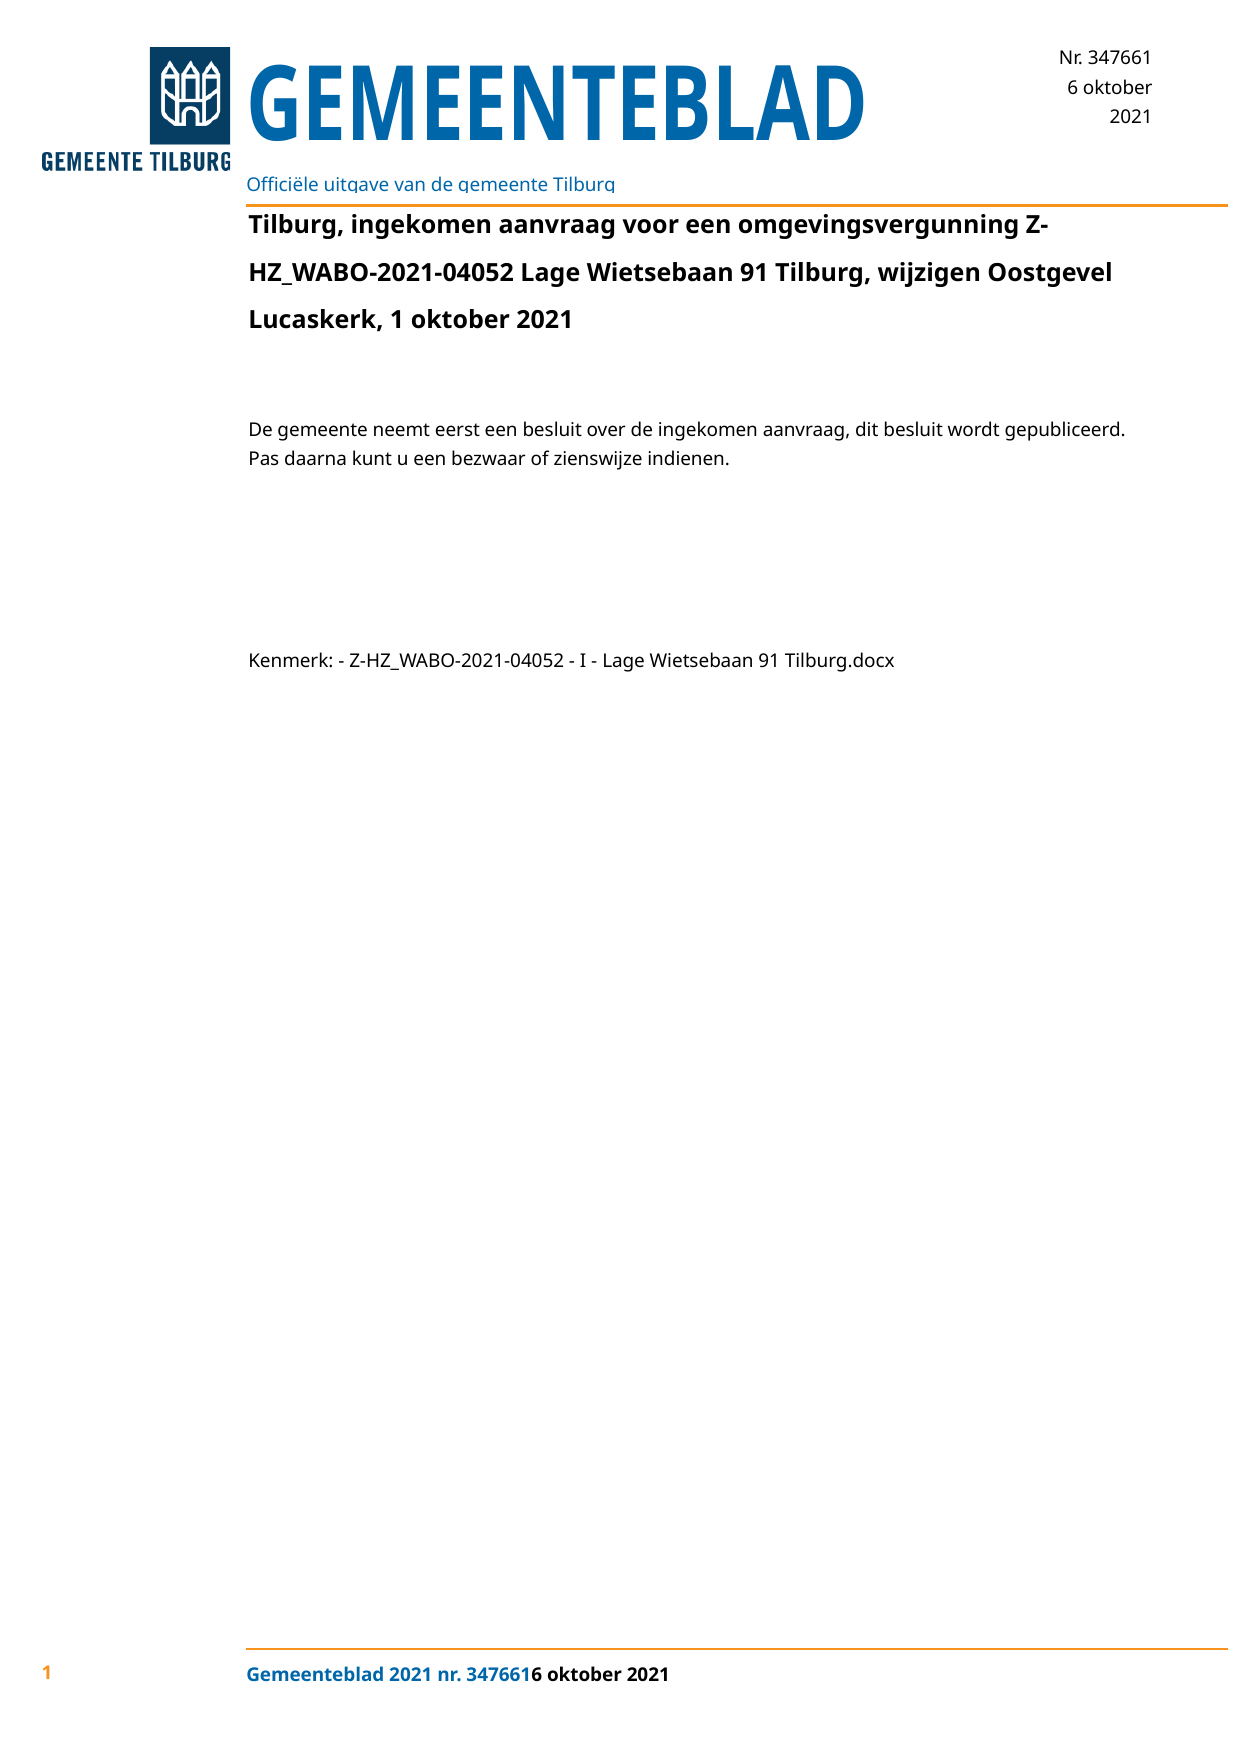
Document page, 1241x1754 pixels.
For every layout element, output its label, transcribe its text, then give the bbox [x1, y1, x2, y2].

text De gemeente neemt eerst een besluit over de ingekomen aanvraag, dit besluit wordt gepubliceerd. Pas daarna kunt u een bezwaar of zienswijze indienen. [248, 416, 1152, 471]
picture [41, 47, 231, 172]
text Kenmerk: - Z-HZ_WABO-2021-04052 - I - Lage Wietsebaan 91 Tilburg.docx [248, 647, 1152, 673]
text Tilburg, ingekomen aanvraag voor een omgevingsvergunning Z-HZ_WABO-2021-04052 Lage Wietsebaan 91 Tilburg, wijzigen Oostgevel Lucaskerk, 1 oktober 2021 [248, 207, 1152, 336]
